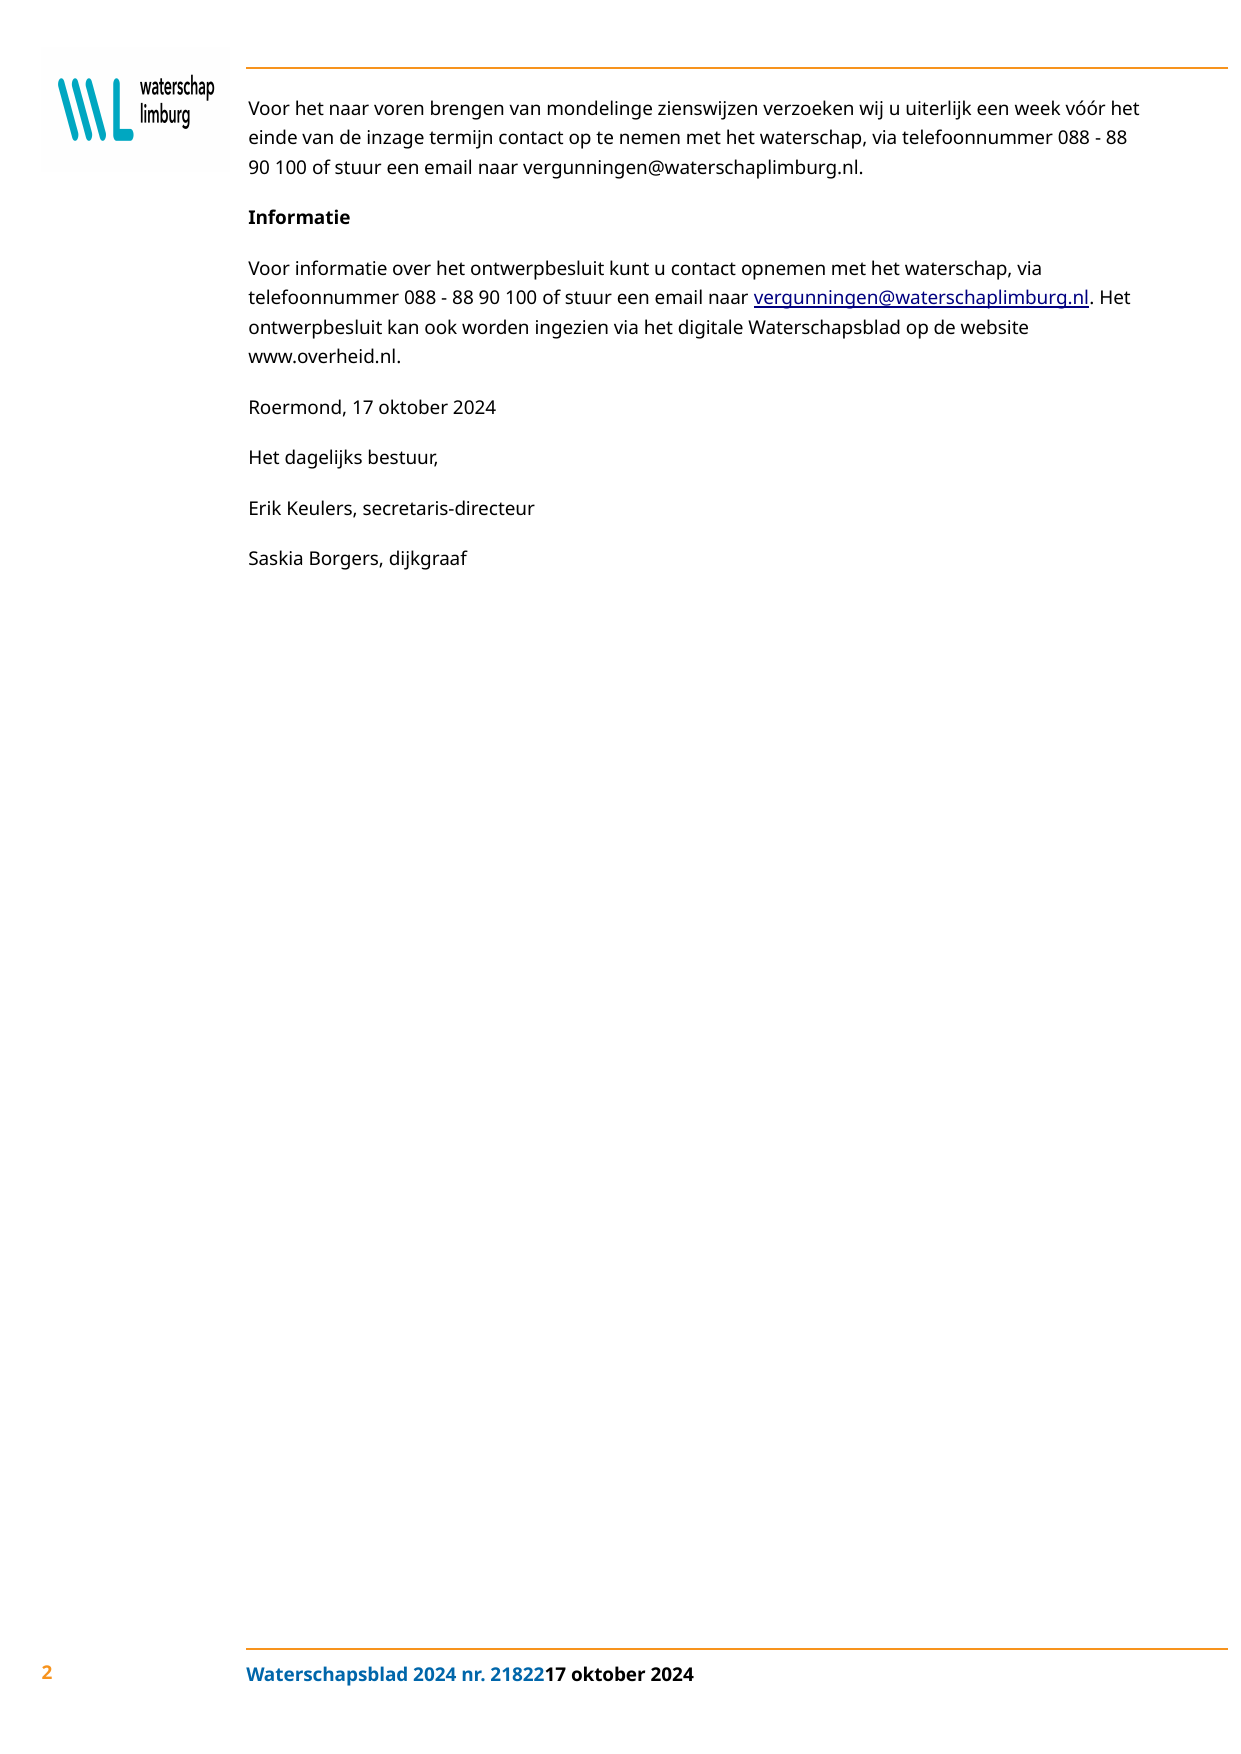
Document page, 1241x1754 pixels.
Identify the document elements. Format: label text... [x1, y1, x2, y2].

text Voor informatie over het ontwerpbesluit kunt u contact opnemen met het waterschap, via telefoonnummer 088 - 88 90 100 of stuur een email naar vergunningen@waterschaplimburg.nl. Het ontwerpbesluit kan ook worden ingezien via het digitale Waterschapsblad op de website www.overheid.nl. [248, 255, 1152, 369]
text Informatie [248, 204, 1152, 230]
text Het dagelijks bestuur, [248, 444, 1152, 470]
text Voor het naar voren brengen van mondelinge zienswijzen verzoeken wij u uiterlijk een week vóór het einde van de inzage termijn contact op te nemen met het waterschap, via telefoonnummer 088 - 88 90 100 of stuur een email naar vergunningen@waterschaplimburg.nl. [248, 95, 1152, 180]
picture [41, 47, 231, 172]
text Roermond, 17 oktober 2024 [248, 394, 1152, 420]
text Erik Keulers, secretaris-directeur [248, 495, 1152, 521]
text Saskia Borgers, dijkgraaf [248, 545, 1152, 571]
